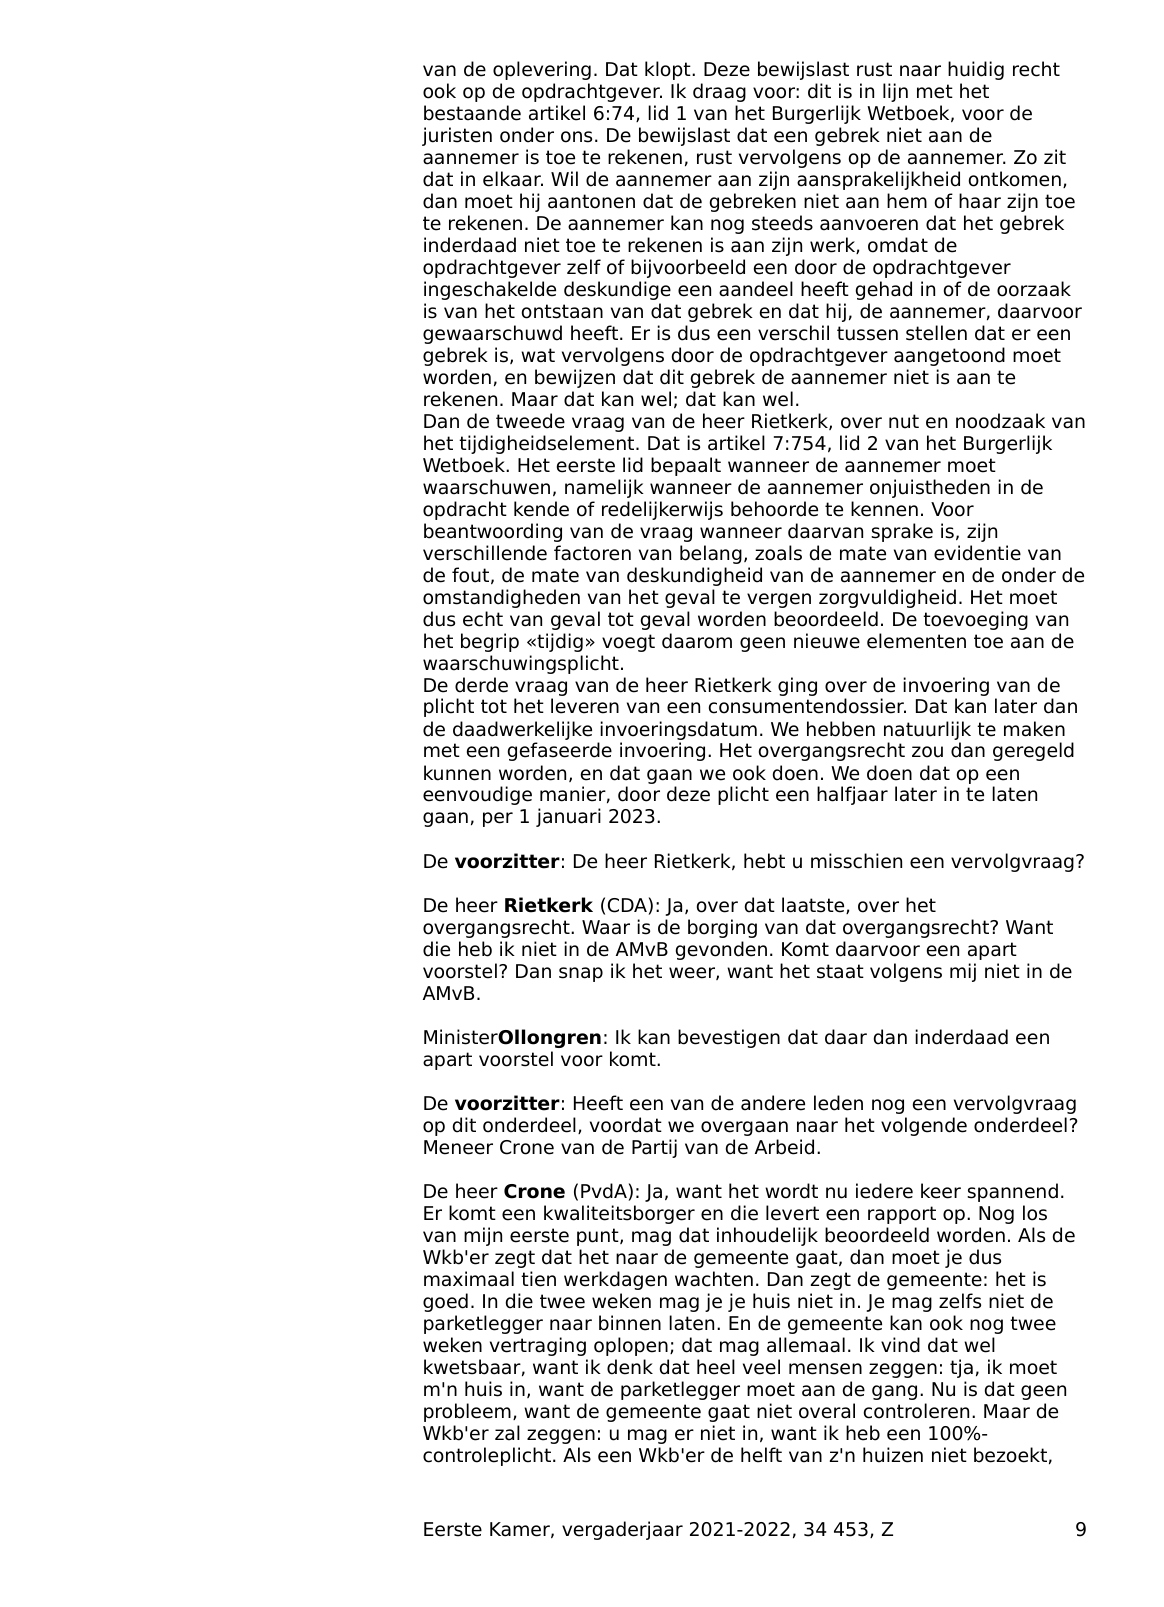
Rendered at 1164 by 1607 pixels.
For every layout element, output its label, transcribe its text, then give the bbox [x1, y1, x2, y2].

text De voorzitter: De heer Rietkerk, hebt u misschien een vervolgvraag? [422, 851, 1087, 872]
text Dan de tweede vraag van de heer Rietkerk, over nut en noodzaak van het tijdigheidselement. Dat is artikel 7:754, lid 2 van het Burgerlijk Wetboek. Het eerste lid bepaalt wanneer de aannemer moet waarschuwen, namelijk wanneer de aannemer onjuistheden in de opdracht kende of redelijkerwijs behoorde te kennen. Voor beantwoording van de vraag wanneer daarvan sprake is, zijn verschillende factoren van belang, zoals de mate van evidentie van de fout, de mate van deskundigheid van de aannemer en de onder de omstandigheden van het geval te vergen zorgvuldigheid. Het moet dus echt van geval tot geval worden beoordeeld. De toevoeging van het begrip «tijdig» voegt daarom geen nieuwe elementen toe aan de waarschuwingsplicht. [422, 411, 1087, 674]
text De derde vraag van de heer Rietkerk ging over de invoering van de plicht tot het leveren van een consumentendossier. Dat kan later dan de daadwerkelijke invoeringsdatum. We hebben natuurlijk te maken met een gefaseerde invoering. Het overgangsrecht zou dan geregeld kunnen worden, en dat gaan we ook doen. We doen dat op een eenvoudige manier, door deze plicht een halfjaar later in te laten gaan, per 1 januari 2023. [422, 674, 1087, 828]
text van de oplevering. Dat klopt. Deze bewijslast rust naar huidig recht ook op de opdrachtgever. Ik draag voor: dit is in lijn met het bestaande artikel 6:74, lid 1 van het Burgerlijk Wetboek, voor de juristen onder ons. De bewijslast dat een gebrek niet aan de aannemer is toe te rekenen, rust vervolgens op de aannemer. Zo zit dat in elkaar. Wil de aannemer aan zijn aansprakelijkheid ontkomen, dan moet hij aantonen dat de gebreken niet aan hem of haar zijn toe te rekenen. De aannemer kan nog steeds aanvoeren dat het gebrek inderdaad niet toe te rekenen is aan zijn werk, omdat de opdrachtgever zelf of bijvoorbeeld een door de opdrachtgever ingeschakelde deskundige een aandeel heeft gehad in of de oorzaak is van het ontstaan van dat gebrek en dat hij, de aannemer, daarvoor gewaarschuwd heeft. Er is dus een verschil tussen stellen dat er een gebrek is, wat vervolgens door de opdrachtgever aangetoond moet worden, en bewijzen dat dit gebrek de aannemer niet is aan te rekenen. Maar dat kan wel; dat kan wel. [422, 59, 1087, 411]
text MinisterOllongren: Ik kan bevestigen dat daar dan inderdaad een apart voorstel voor komt. [422, 1027, 1087, 1071]
text De voorzitter: Heeft een van de andere leden nog een vervolgvraag op dit onderdeel, voordat we overgaan naar het volgende onderdeel? Meneer Crone van de Partij van de Arbeid. [422, 1093, 1087, 1159]
text De heer Crone (PvdA): Ja, want het wordt nu iedere keer spannend. Er komt een kwaliteitsborger en die levert een rapport op. Nog los van mijn eerste punt, mag dat inhoudelijk beoordeeld worden. Als de Wkb'er zegt dat het naar de gemeente gaat, dan moet je dus maximaal tien werkdagen wachten. Dan zegt de gemeente: het is goed. In die twee weken mag je je huis niet in. Je mag zelfs niet de parketlegger naar binnen laten. En de gemeente kan ook nog twee weken vertraging oplopen; dat mag allemaal. Ik vind dat wel kwetsbaar, want ik denk dat heel veel mensen zeggen: tja, ik moet m'n huis in, want de parketlegger moet aan de gang. Nu is dat geen probleem, want de gemeente gaat niet overal controleren. Maar de Wkb'er zal zeggen: u mag er niet in, want ik heb een 100%-controleplicht. Als een Wkb'er de helft van z'n huizen niet bezoekt, [422, 1181, 1087, 1467]
text De heer Rietkerk (CDA): Ja, over dat laatste, over het overgangsrecht. Waar is de borging van dat overgangsrecht? Want die heb ik niet in de AMvB gevonden. Komt daarvoor een apart voorstel? Dan snap ik het weer, want het staat volgens mij niet in de AMvB. [422, 895, 1087, 1004]
